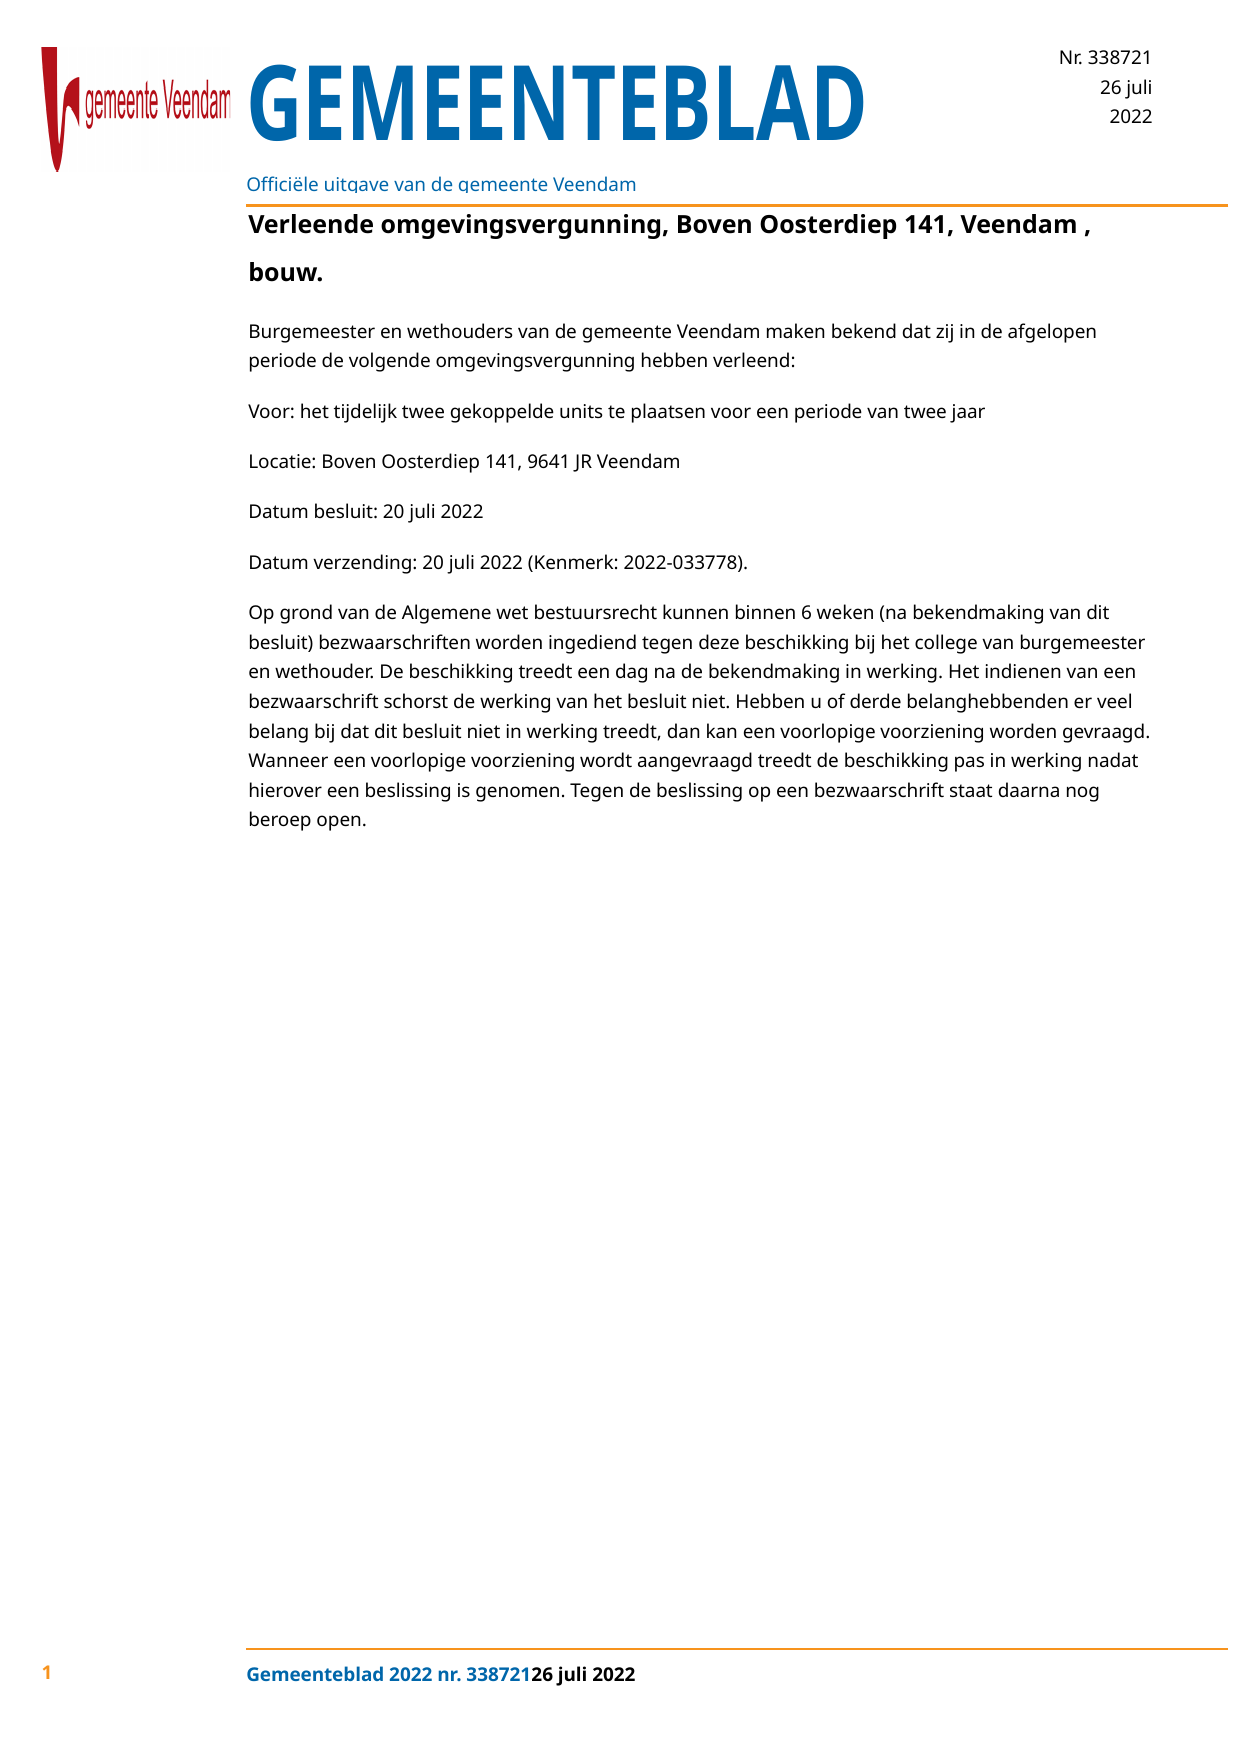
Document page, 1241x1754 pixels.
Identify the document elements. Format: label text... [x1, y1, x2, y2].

text Op grond van de Algemene wet bestuursrecht kunnen binnen 6 weken (na bekendmaking van dit besluit) bezwaarschriften worden ingediend tegen deze beschikking bij het college van burgemeester en wethouder. De beschikking treedt een dag na de bekendmaking in werking. Het indienen van een bezwaarschrift schorst de werking van het besluit niet. Hebben u of derde belanghebbenden er veel belang bij dat dit besluit niet in werking treedt, dan kan een voorlopige voorziening worden gevraagd. Wanneer een voorlopige voorziening wordt aangevraagd treedt de beschikking pas in werking nadat hierover een beslissing is genomen. Tegen de beslissing op een bezwaarschrift staat daarna nog beroep open. [248, 599, 1152, 832]
picture [41, 47, 231, 172]
text Burgemeester en wethouders van de gemeente Veendam maken bekend dat zij in de afgelopen periode de volgende omgevingsvergunning hebben verleend: [248, 318, 1152, 373]
text Voor: het tijdelijk twee gekoppelde units te plaatsen voor een periode van twee jaar [248, 398, 1152, 424]
text Datum besluit: 20 juli 2022 [248, 499, 1152, 524]
text Datum verzending: 20 juli 2022 (Kenmerk: 2022-033778). [248, 549, 1152, 575]
text Verleende omgevingsvergunning, Boven Oosterdiep 141, Veendam , bouw. [248, 207, 1152, 288]
text Locatie: Boven Oosterdiep 141, 9641 JR Veendam [248, 448, 1152, 474]
